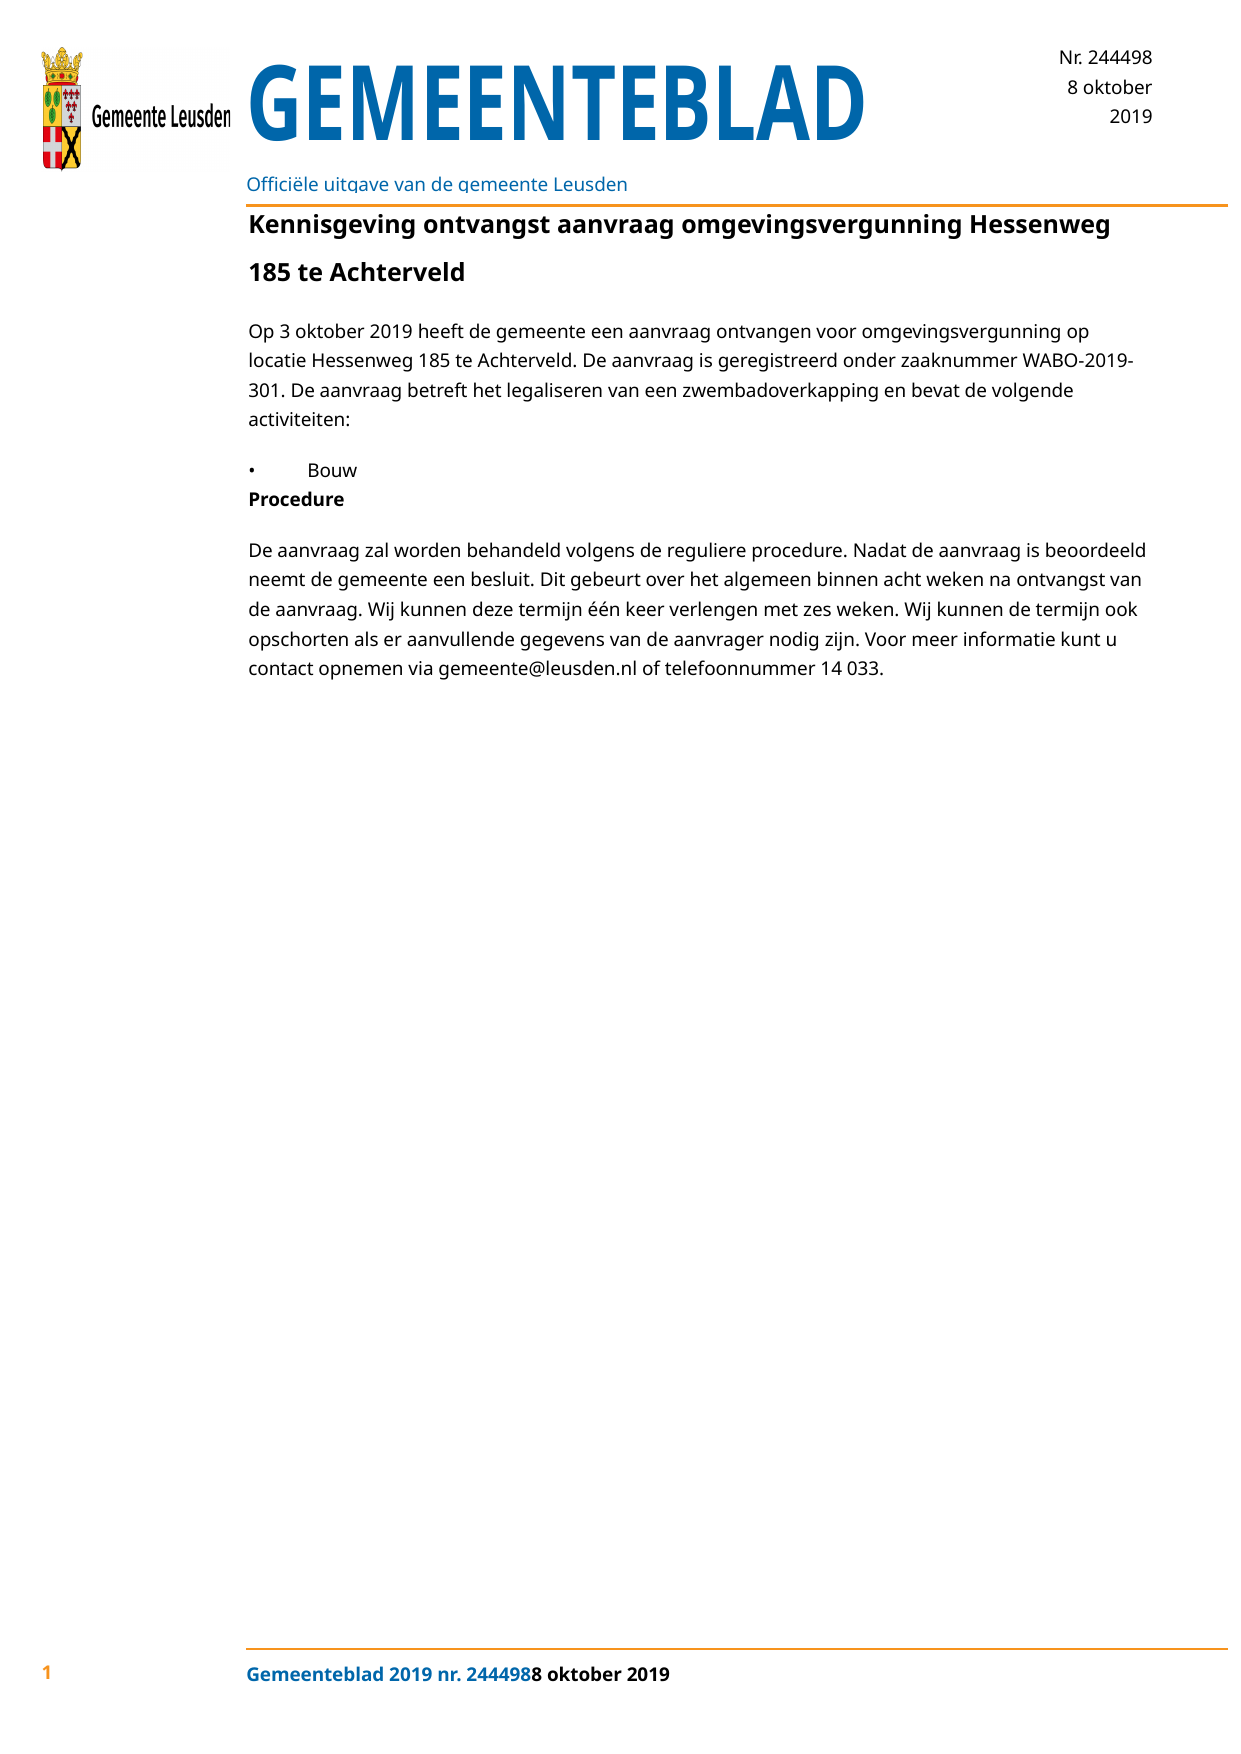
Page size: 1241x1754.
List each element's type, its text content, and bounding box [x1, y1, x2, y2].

text Kennisgeving ontvangst aanvraag omgevingsvergunning Hessenweg 185 te Achterveld [248, 207, 1152, 288]
picture [41, 47, 231, 172]
list Bouw [248, 457, 1152, 483]
text Procedure [248, 487, 1152, 512]
text De aanvraag zal worden behandeld volgens de reguliere procedure. Nadat de aanvraag is beoordeeld neemt de gemeente een besluit. Dit gebeurt over het algemeen binnen acht weken na ontvangst van de aanvraag. Wij kunnen deze termijn één keer verlengen met zes weken. Wij kunnen de termijn ook opschorten als er aanvullende gegevens van de aanvrager nodig zijn. Voor meer informatie kunt u contact opnemen via gemeente@leusden.nl of telefoonnummer 14 033. [248, 537, 1152, 681]
text Op 3 oktober 2019 heeft de gemeente een aanvraag ontvangen voor omgevingsvergunning op locatie Hessenweg 185 te Achterveld. De aanvraag is geregistreerd onder zaaknummer WABO-2019-301. De aanvraag betreft het legaliseren van een zwembadoverkapping en bevat de volgende activiteiten: [248, 318, 1152, 432]
